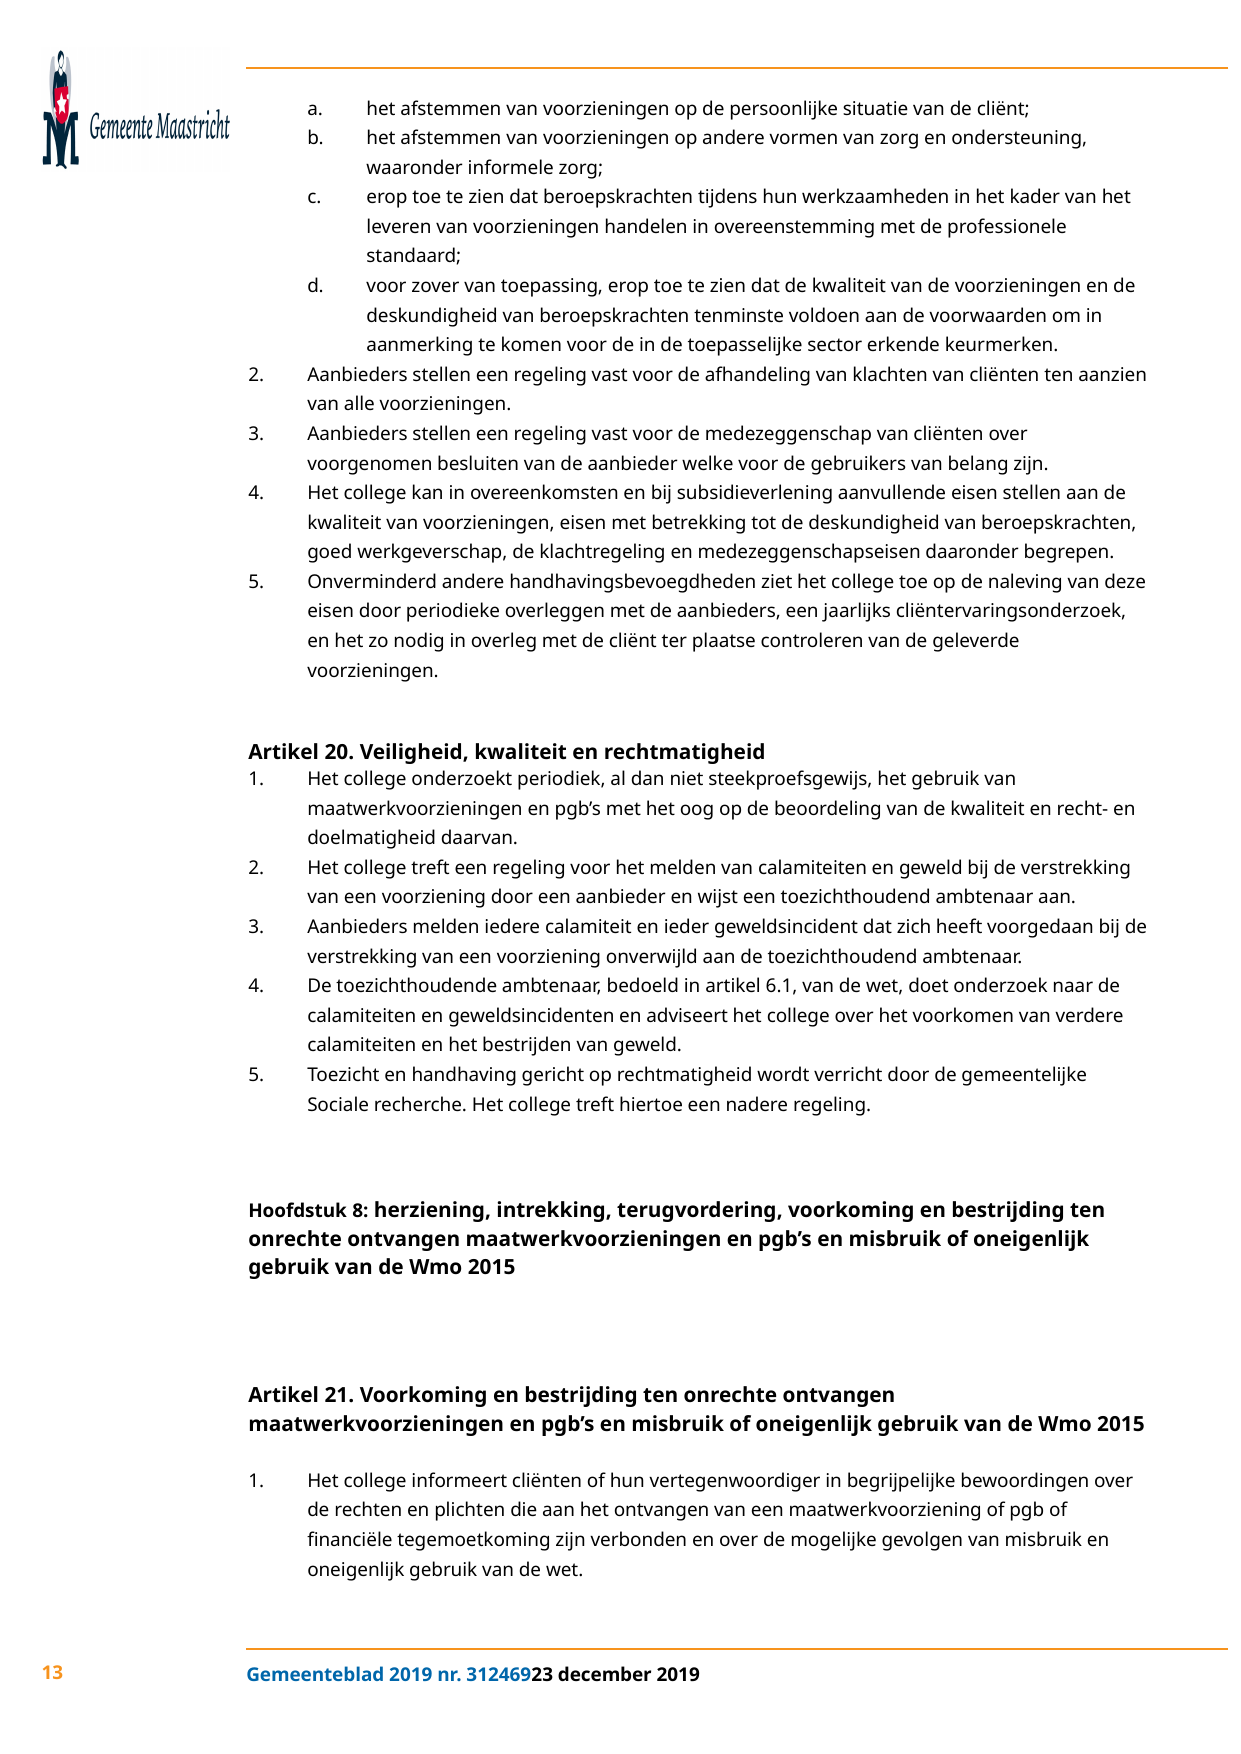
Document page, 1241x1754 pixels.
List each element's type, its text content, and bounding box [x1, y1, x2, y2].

text Artikel 20. Veiligheid, kwaliteit en rechtmatigheid [248, 737, 1152, 765]
list het afstemmen van voorzieningen op de persoonlijke situatie van de cliënt; [307, 95, 1152, 121]
list Het college onderzoekt periodiek, al dan niet steekproefsgewijs, het gebruik van maatwerkvoorzieningen en pgb’s met het oog op de beoordeling van de kwaliteit en recht- en doelmatigheid daarvan. [248, 765, 1152, 850]
list het afstemmen van voorzieningen op andere vormen van zorg en ondersteuning, waaronder informele zorg; [307, 124, 1152, 180]
list Toezicht en handhaving gericht op rechtmatigheid wordt verricht door de gemeentelijke Sociale recherche. Het college treft hiertoe een nadere regeling. [248, 1061, 1152, 1116]
text Hoofdstuk 8: herziening, intrekking, terugvordering, voorkoming en bestrijding ten onrechte ontvangen maatwerkvoorzieningen en pgb’s en misbruik of oneigenlijk gebruik van de Wmo 2015 [248, 1196, 1152, 1281]
list Aanbieders stellen een regeling vast voor de afhandeling van klachten van cliënten ten aanzien van alle voorzieningen. [248, 361, 1152, 416]
list De toezichthoudende ambtenaar, bedoeld in artikel 6.1, van de wet, doet onderzoek naar de calamiteiten en geweldsincidenten en adviseert het college over het voorkomen van verdere calamiteiten en het bestrijden van geweld. [248, 972, 1152, 1057]
list voor zover van toepassing, erop toe te zien dat de kwaliteit van de voorzieningen en de deskundigheid van beroepskrachten tenminste voldoen aan de voorwaarden om in aanmerking te komen voor de in de toepasselijke sector erkende keurmerken. [307, 272, 1152, 357]
list Het college informeert cliënten of hun vertegenwoordiger in begrijpelijke bewoordingen over de rechten en plichten die aan het ontvangen van een maatwerkvoorziening of pgb of financiële tegemoetkoming zijn verbonden en over de mogelijke gevolgen van misbruik en oneigenlijk gebruik van de wet. [248, 1467, 1152, 1581]
list erop toe te zien dat beroepskrachten tijdens hun werkzaamheden in het kader van het leveren van voorzieningen handelen in overeenstemming met de professionele standaard; [307, 183, 1152, 268]
text Artikel 21. Voorkoming en bestrijding ten onrechte ontvangen maatwerkvoorzieningen en pgb’s en misbruik of oneigenlijk gebruik van de Wmo 2015 [248, 1381, 1152, 1437]
list Onverminderd andere handhavingsbevoegdheden ziet het college toe op de naleving van deze eisen door periodieke overleggen met de aanbieders, een jaarlijks cliëntervaringsonderzoek, en het zo nodig in overleg met de cliënt ter plaatse controleren van de geleverde voorzieningen. [248, 568, 1152, 683]
list Het college kan in overeenkomsten en bij subsidieverlening aanvullende eisen stellen aan de kwaliteit van voorzieningen, eisen met betrekking tot de deskundigheid van beroepskrachten, goed werkgeverschap, de klachtregeling en medezeggenschapseisen daaronder begrepen. [248, 479, 1152, 564]
list Aanbieders stellen een regeling vast voor de medezeggenschap van cliënten over voorgenomen besluiten van de aanbieder welke voor de gebruikers van belang zijn. [248, 420, 1152, 476]
list Aanbieders melden iedere calamiteit en ieder geweldsincident dat zich heeft voorgedaan bij de verstrekking van een voorziening onverwijld aan de toezichthoudend ambtenaar. [248, 913, 1152, 968]
picture [41, 47, 231, 172]
list Het college treft een regeling voor het melden van calamiteiten en geweld bij de verstrekking van een voorziening door een aanbieder en wijst een toezichthoudend ambtenaar aan. [248, 854, 1152, 909]
